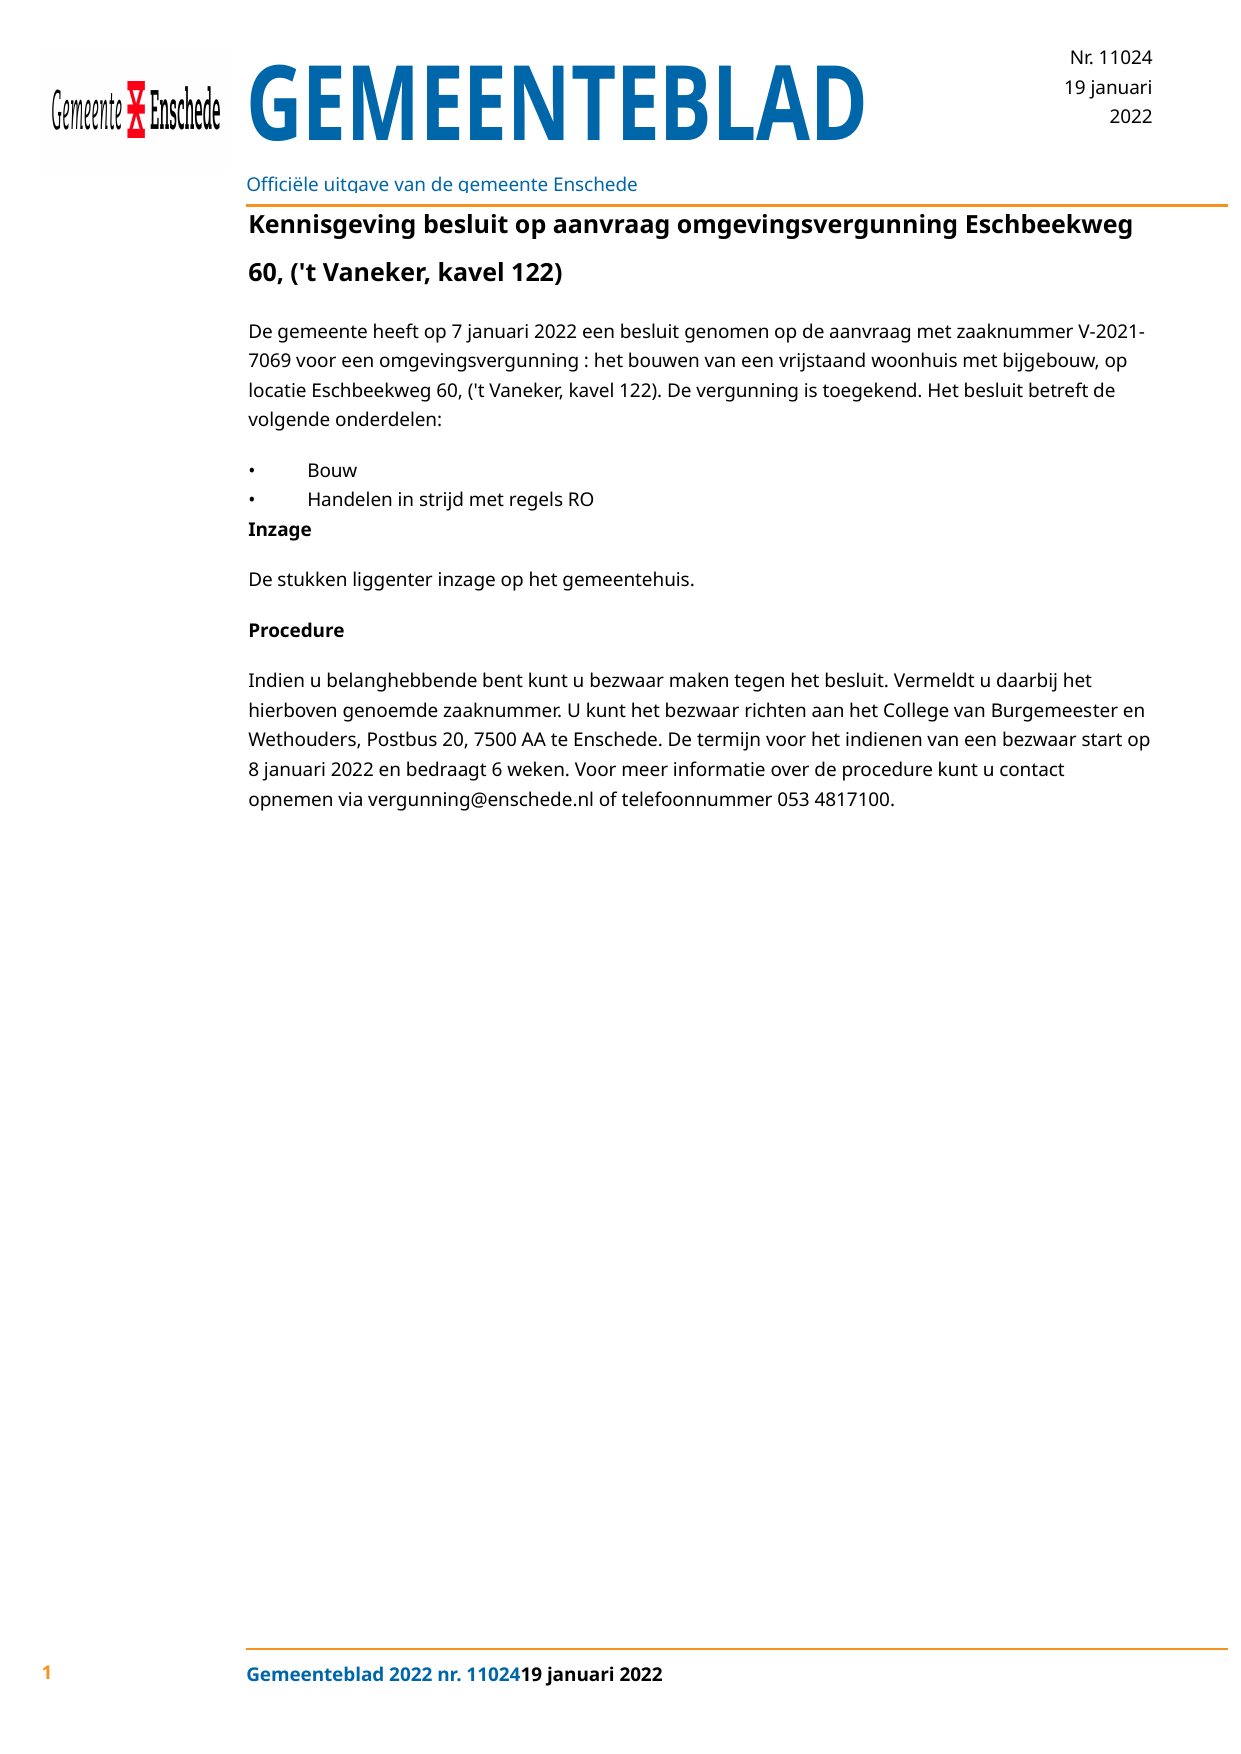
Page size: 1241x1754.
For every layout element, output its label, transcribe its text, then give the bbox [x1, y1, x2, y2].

text De gemeente heeft op 7 januari 2022 een besluit genomen op de aanvraag met zaaknummer V-2021-7069 voor een omgevingsvergunning : het bouwen van een vrijstaand woonhuis met bijgebouw, op locatie Eschbeekweg 60, ('t Vaneker, kavel 122). De vergunning is toegekend. Het besluit betreft de volgende onderdelen: [248, 318, 1152, 432]
text Inzage [248, 516, 1152, 542]
list Handelen in strijd met regels RO [248, 487, 1152, 512]
text Procedure [248, 617, 1152, 643]
text Indien u belanghebbende bent kunt u bezwaar maken tegen het besluit. Vermeldt u daarbij het hierboven genoemde zaaknummer. U kunt het bezwaar richten aan het College van Burgemees­ter en Wethouders, Postbus 20, 7500 AA te Enschede. De termijn voor het indienen van een bezwaar start op 8 januari 2022 en bedraagt 6 weken. Voor meer informatie over de procedure kunt u contact opnemen via vergunning@enschede.nl of telefoonnummer 053 4817100. [248, 667, 1152, 812]
text De stukken liggenter inzage op het gemeentehuis. [248, 567, 1152, 592]
text Kennisgeving besluit op aanvraag omgevingsvergunning Eschbeekweg 60, ('t Vaneker, kavel 122) [248, 207, 1152, 288]
list Bouw [248, 457, 1152, 483]
picture [41, 47, 231, 172]
